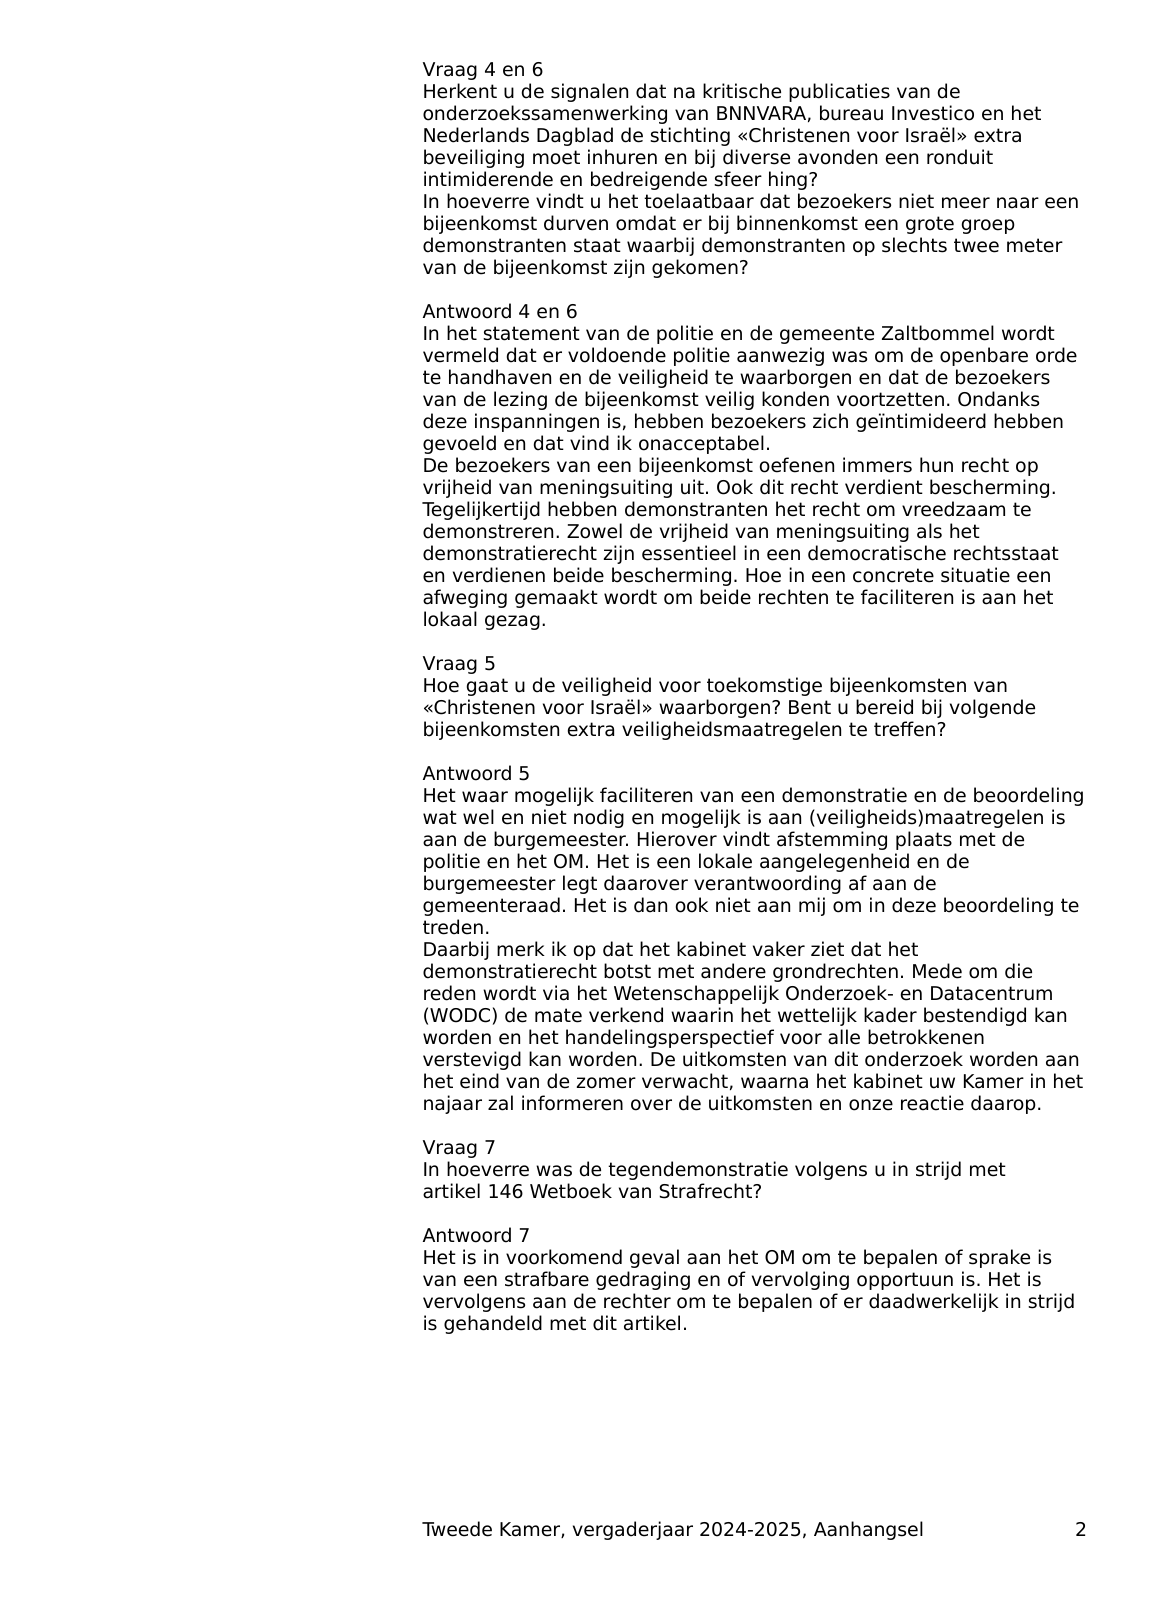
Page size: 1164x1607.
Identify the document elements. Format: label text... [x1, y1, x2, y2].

text In hoeverre vindt u het toelaatbaar dat bezoekers niet meer naar een bijeenkomst durven omdat er bij binnenkomst een grote groep demonstranten staat waarbij demonstranten op slechts twee meter van de bijeenkomst zijn gekomen? [422, 191, 1087, 279]
text Antwoord 7 [422, 1225, 1087, 1247]
text Antwoord 5 [422, 763, 1087, 785]
text In het statement van de politie en de gemeente Zaltbommel wordt vermeld dat er voldoende politie aanwezig was om de openbare orde te handhaven en de veiligheid te waarborgen en dat de bezoekers van de lezing de bijeenkomst veilig konden voortzetten. Ondanks deze inspanningen is, hebben bezoekers zich geïntimideerd hebben gevoeld en dat vind ik onacceptabel. [422, 323, 1087, 455]
text Antwoord 4 en 6 [422, 301, 1087, 323]
text Vraag 5 [422, 653, 1087, 675]
text Het waar mogelijk faciliteren van een demonstratie en de beoordeling wat wel en niet nodig en mogelijk is aan (veiligheids)maatregelen is aan de burgemeester. Hierover vindt afstemming plaats met de politie en het OM. Het is een lokale aangelegenheid en de burgemeester legt daarover verantwoording af aan de gemeenteraad. Het is dan ook niet aan mij om in deze beoordeling te treden. [422, 785, 1087, 939]
text Daarbij merk ik op dat het kabinet vaker ziet dat het demonstratierecht botst met andere grondrechten. Mede om die reden wordt via het Wetenschappelijk Onderzoek- en Datacentrum (WODC) de mate verkend waarin het wettelijk kader bestendigd kan worden en het handelingsperspectief voor alle betrokkenen verstevigd kan worden. De uitkomsten van dit onderzoek worden aan het eind van de zomer verwacht, waarna het kabinet uw Kamer in het najaar zal informeren over de uitkomsten en onze reactie daarop. [422, 939, 1087, 1115]
text Het is in voorkomend geval aan het OM om te bepalen of sprake is van een strafbare gedraging en of vervolging opportuun is. Het is vervolgens aan de rechter om te bepalen of er daadwerkelijk in strijd is gehandeld met dit artikel. [422, 1247, 1087, 1335]
text Hoe gaat u de veiligheid voor toekomstige bijeenkomsten van «Christenen voor Israël» waarborgen? Bent u bereid bij volgende bijeenkomsten extra veiligheidsmaatregelen te treffen? [422, 675, 1087, 741]
text De bezoekers van een bijeenkomst oefenen immers hun recht op vrijheid van meningsuiting uit. Ook dit recht verdient bescherming. Tegelijkertijd hebben demonstranten het recht om vreedzaam te demonstreren. Zowel de vrijheid van meningsuiting als het demonstratierecht zijn essentieel in een democratische rechtsstaat en verdienen beide bescherming. Hoe in een concrete situatie een afweging gemaakt wordt om beide rechten te faciliteren is aan het lokaal gezag. [422, 455, 1087, 631]
text Herkent u de signalen dat na kritische publicaties van de onderzoekssamenwerking van BNNVARA, bureau Investico en het Nederlands Dagblad de stichting «Christenen voor Israël» extra beveiliging moet inhuren en bij diverse avonden een ronduit intimiderende en bedreigende sfeer hing? [422, 81, 1087, 191]
text In hoeverre was de tegendemonstratie volgens u in strijd met artikel 146 Wetboek van Strafrecht? [422, 1159, 1087, 1203]
text Vraag 7 [422, 1137, 1087, 1159]
text Vraag 4 en 6 [422, 59, 1087, 81]
